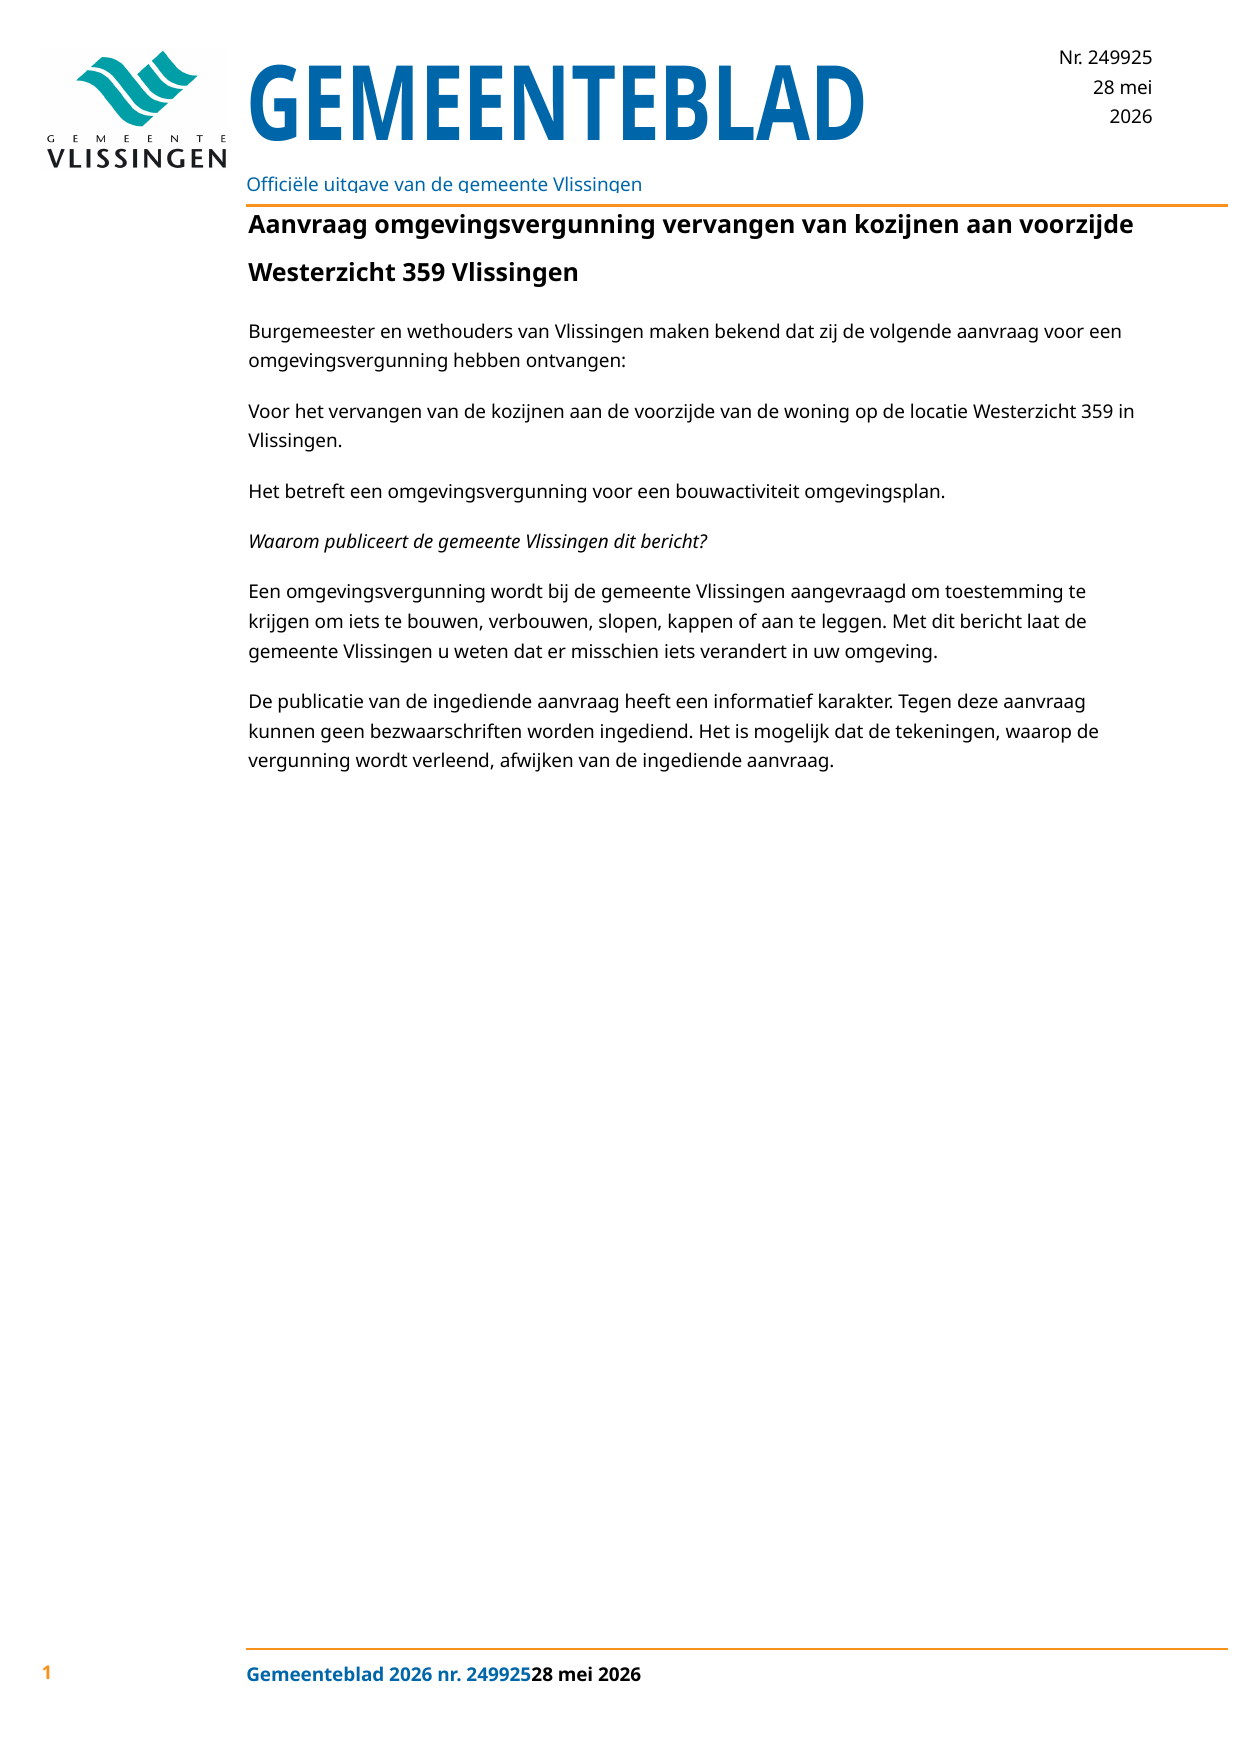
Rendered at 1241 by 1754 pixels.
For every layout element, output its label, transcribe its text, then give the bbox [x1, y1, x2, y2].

text Waarom publiceert de gemeente Vlissingen dit bericht? [248, 528, 1152, 554]
text Aanvraag omgevingsvergunning vervangen van kozijnen aan voorzijde Westerzicht 359 Vlissingen [248, 207, 1152, 288]
text De publicatie van de ingediende aanvraag heeft een informatief karakter. Tegen deze aanvraag kunnen geen bezwaarschriften worden ingediend. Het is mogelijk dat de tekeningen, waarop de vergunning wordt verleend, afwijken van de ingediende aanvraag. [248, 688, 1152, 773]
text Het betreft een omgevingsvergunning voor een bouwactiviteit omgevingsplan. [248, 478, 1152, 504]
text Burgemeester en wethouders van Vlissingen maken bekend dat zij de volgende aanvraag voor een omgevingsvergunning hebben ontvangen: [248, 318, 1152, 373]
picture [41, 47, 231, 172]
text Een omgevingsvergunning wordt bij de gemeente Vlissingen aangevraagd om toestemming te krijgen om iets te bouwen, verbouwen, slopen, kappen of aan te leggen. Met dit bericht laat de gemeente Vlissingen u weten dat er misschien iets verandert in uw omgeving. [248, 579, 1152, 664]
text Voor het vervangen van de kozijnen aan de voorzijde van de woning op de locatie Westerzicht 359 in Vlissingen. [248, 398, 1152, 453]
